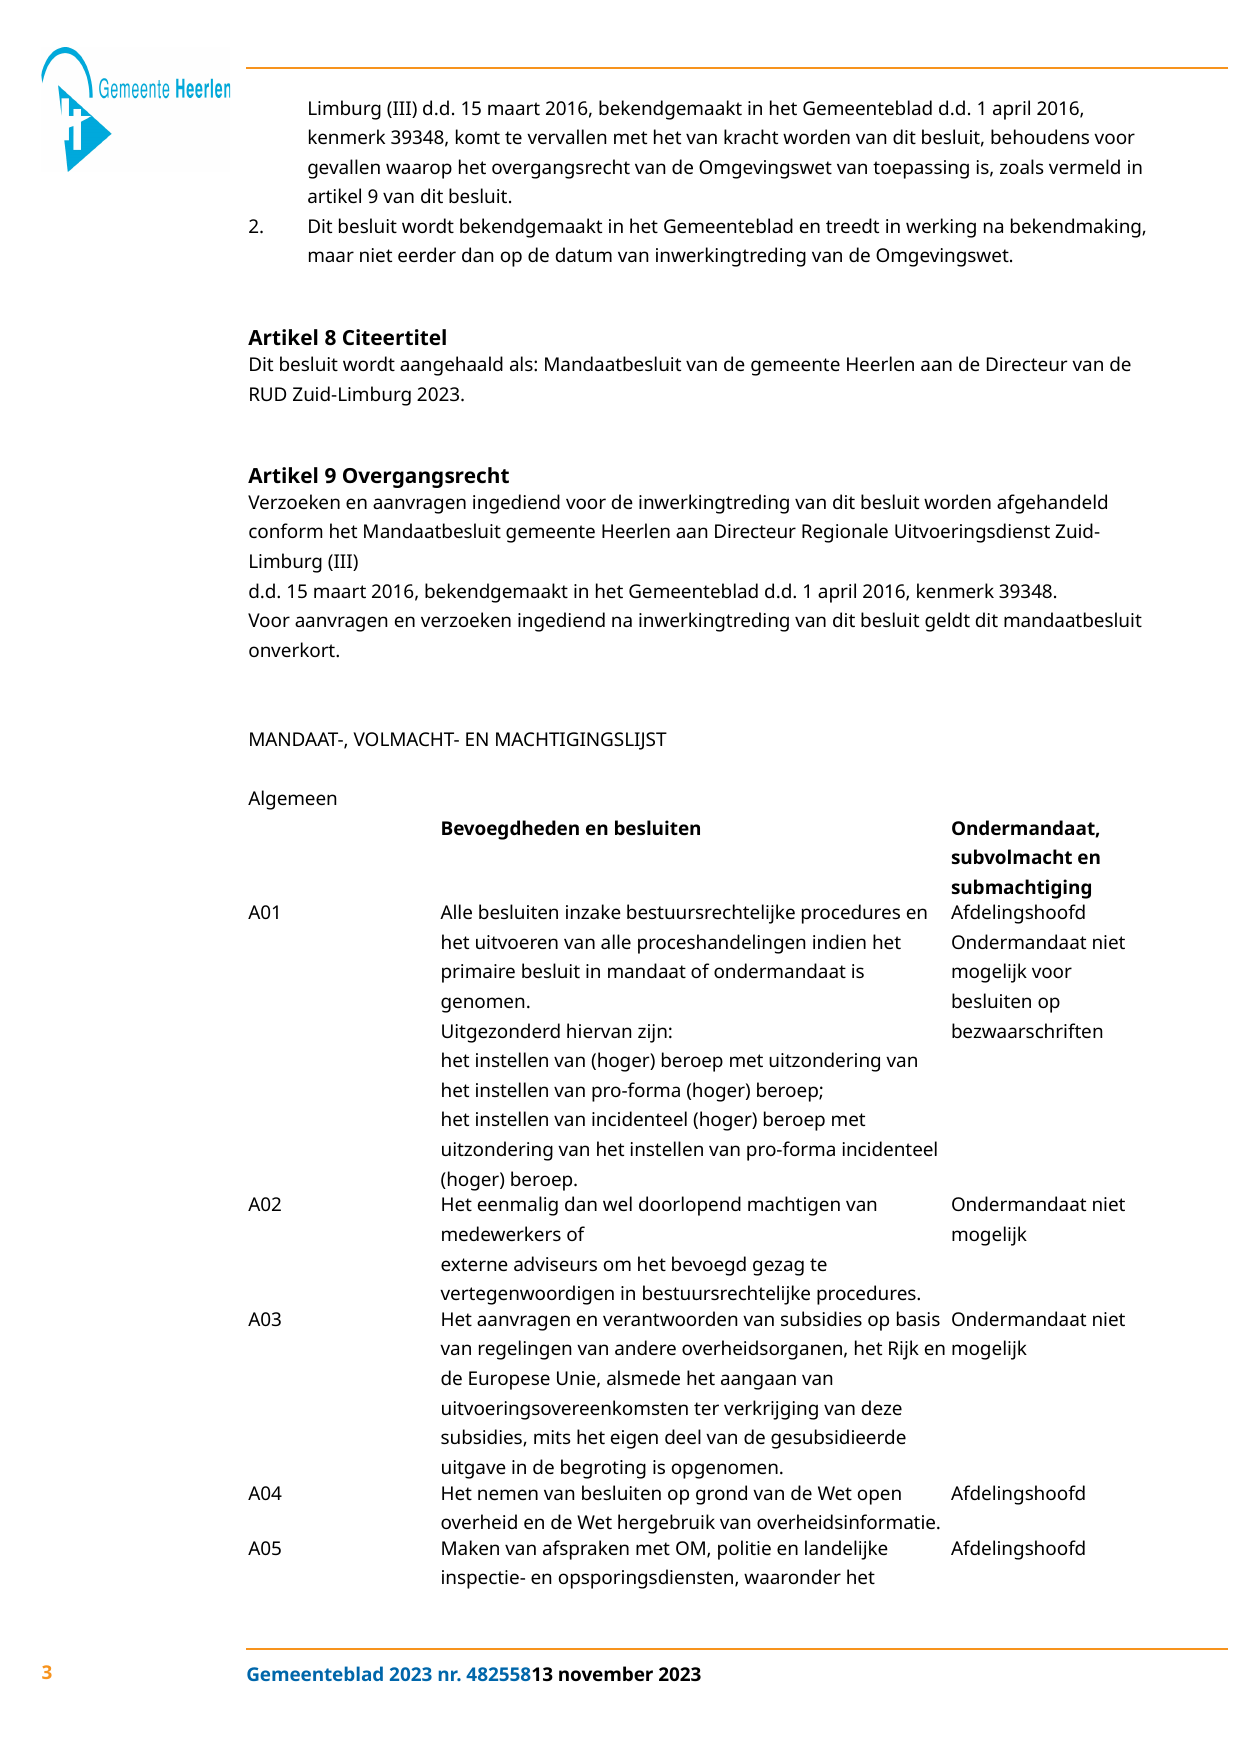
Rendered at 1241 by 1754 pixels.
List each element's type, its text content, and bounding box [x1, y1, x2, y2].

table_cell Het aanvragen en verantwoorden van subsidies op basis van regelingen van andere overheidsorganen, het Rijk en de Europese Unie, alsmede het aangaan van uitvoeringsovereenkomsten ter verkrijging van deze subsidies, mits het eigen deel van de gesubsidieerde uitgave in de begroting is opgenomen. [440, 1306, 951, 1480]
table_header [248, 815, 440, 899]
text RUD Zuid-Limburg 2023. [248, 381, 1152, 406]
text Voor aanvragen en verzoeken ingediend na inwerkingtreding van dit besluit geldt dit mandaatbesluit onverkort. [248, 607, 1152, 663]
table_cell Het nemen van besluiten op grond van de Wet open overheid en de Wet hergebruik van overheidsinformatie. [440, 1480, 951, 1535]
table_header Ondermandaat, subvolmacht en submachtiging [951, 815, 1152, 899]
text d.d. 15 maart 2016, bekendgemaakt in het Gemeenteblad d.d. 1 april 2016, kenmerk 39348. [248, 578, 1152, 604]
table_cell Afdelingshoofd [951, 1535, 1152, 1590]
text Artikel 9 Overgangsrecht [248, 461, 1152, 489]
list Limburg (III) d.d. 15 maart 2016, bekendgemaakt in het Gemeenteblad d.d. 1 april 2016, kenmerk 39348, komt te vervallen met het van kracht worden van dit besluit, behoudens voor gevallen waarop het overgangsrecht van de Omgevingswet van toepassing is, zoals vermeld in artikel 9 van dit besluit. [248, 95, 1152, 209]
text MANDAAT-, VOLMACHT- EN MACHTIGINGSLIJST [248, 726, 1152, 752]
table_cell Ondermandaat niet mogelijk [951, 1192, 1152, 1306]
table_cell Maken van afspraken met OM, politie en landelijke inspectie- en opsporingsdiensten, waaronder het [440, 1535, 951, 1590]
text Algemeen [248, 785, 1152, 811]
text Artikel 8 Citeertitel [248, 323, 1152, 351]
table_cell Ondermandaat niet mogelijk [951, 1306, 1152, 1480]
picture [41, 47, 59, 70]
table_cell Het eenmalig dan wel doorlopend machtigen van medewerkers of externe adviseurs om het bevoegd gezag te vertegenwoordigen in bestuursrechtelijke procedures. [440, 1192, 951, 1306]
picture [41, 47, 231, 172]
table_cell A01 [248, 900, 440, 1192]
table_cell Alle besluiten inzake bestuursrechtelijke procedures en het uitvoeren van alle proceshandelingen indien het primaire besluit in mandaat of ondermandaat is genomen. Uitgezonderd hiervan zijn: het instellen van (hoger) beroep met uitzondering van het instellen van pro-forma (hoger) beroep; het instellen van incidenteel (hoger) beroep met uitzondering van het instellen van pro-forma incidenteel (hoger) beroep. [440, 900, 951, 1192]
table_cell Afdelingshoofd [951, 1480, 1152, 1535]
text Verzoeken en aanvragen ingediend voor de inwerkingtreding van dit besluit worden afgehandeld conform het Mandaatbesluit gemeente Heerlen aan Directeur Regionale Uitvoeringsdienst Zuid-Limburg (III) [248, 489, 1152, 574]
table_cell Afdelingshoofd Ondermandaat niet mogelijk voor besluiten op bezwaarschriften [951, 900, 1152, 1192]
table_cell A03 [248, 1306, 440, 1480]
table_header Bevoegdheden en besluiten [440, 815, 951, 899]
list Dit besluit wordt bekendgemaakt in het Gemeenteblad en treedt in werking na bekendmaking, maar niet eerder dan op de datum van inwerkingtreding van de Omgevingswet. [248, 213, 1152, 268]
table_cell A05 [248, 1535, 440, 1590]
text Dit besluit wordt aangehaald als: Mandaatbesluit van de gemeente Heerlen aan de Directeur van de [248, 351, 1152, 377]
table_cell A02 [248, 1192, 440, 1306]
table_cell A04 [248, 1480, 440, 1535]
